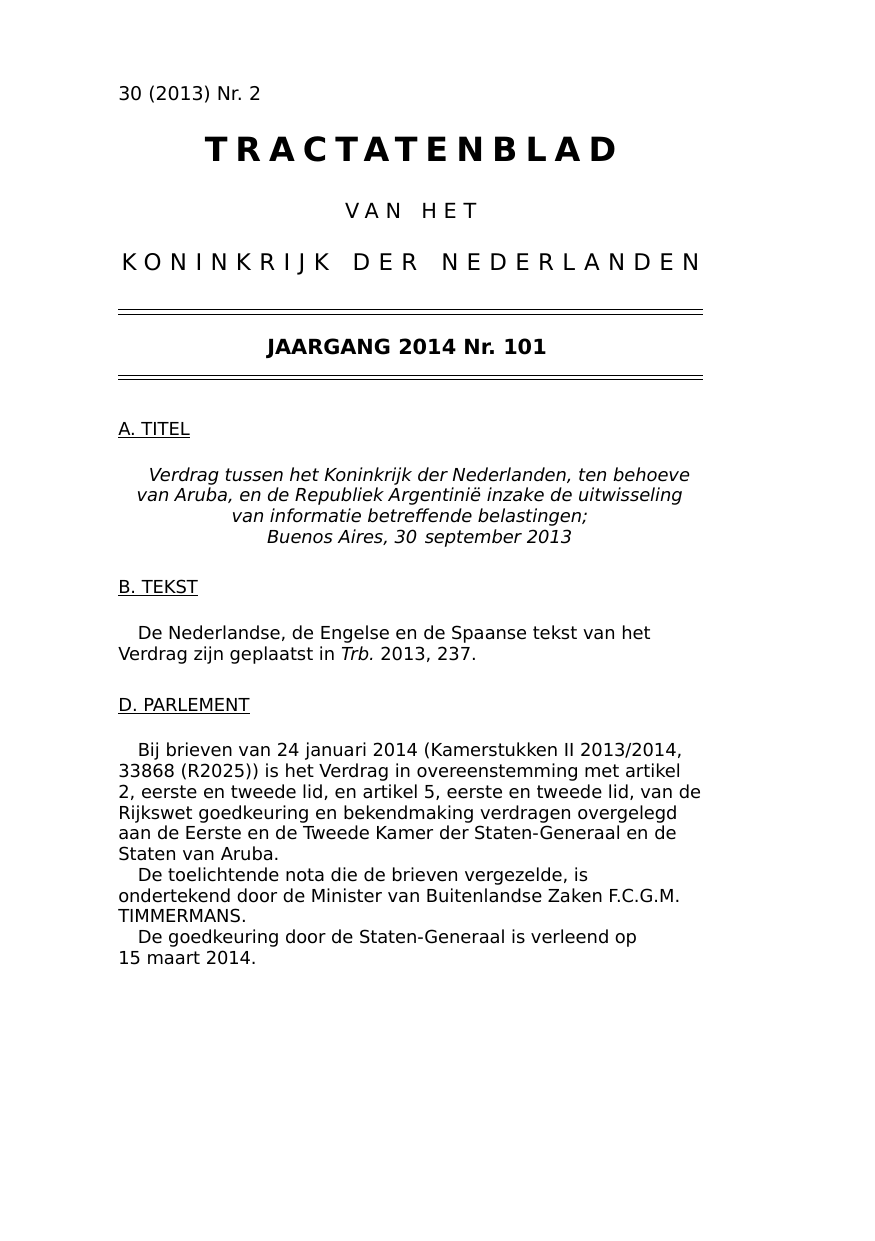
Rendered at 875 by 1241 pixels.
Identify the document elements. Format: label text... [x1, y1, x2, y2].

text TRACTATENBLAD [118, 130, 703, 169]
text VAN HET [118, 199, 703, 223]
text De toelichtende nota die de brieven vergezelde, is ondertekend door de Minister van Buitenlandse Zaken F.C.G.M. TIMMERMANS. [118, 865, 703, 927]
subtitle A. TITEL [118, 419, 703, 439]
text JAARGANG 2014 Nr. 101 [118, 335, 703, 359]
text De goedkeuring door de Staten-Generaal is verleend op 15 maart 2014. [118, 927, 703, 968]
text De Nederlandse, de Engelse en de Spaanse tekst van het Verdrag zijn geplaatst in Trb. 2013, 237. [118, 623, 703, 664]
text Bij brieven van 24 januari 2014 (Kamerstukken II 2013/2014, 33868 (R2025)) is het Verdrag in overeenstemming met artikel 2, eerste en tweede lid, en artikel 5, eerste en tweede lid, van de Rijkswet goedkeuring en bekendmaking verdragen overgelegd aan de Eerste en de Tweede Kamer der Staten-Generaal en de Staten van Aruba. [118, 740, 703, 865]
subtitle D. PARLEMENT [118, 694, 703, 715]
subtitle B. TEKST [118, 577, 703, 598]
text Verdrag tussen het Koninkrijk der Nederlanden, ten behoeve van Aruba, en de Republiek Argentinië inzake de uitwisseling van informatie betreffende belastingen; [118, 464, 703, 527]
text Buenos Aires, 30 september 2013 [118, 527, 703, 547]
text KONINKRIJK DER NEDERLANDEN [118, 249, 703, 276]
text 30 (2013) Nr. 2 [118, 83, 703, 105]
